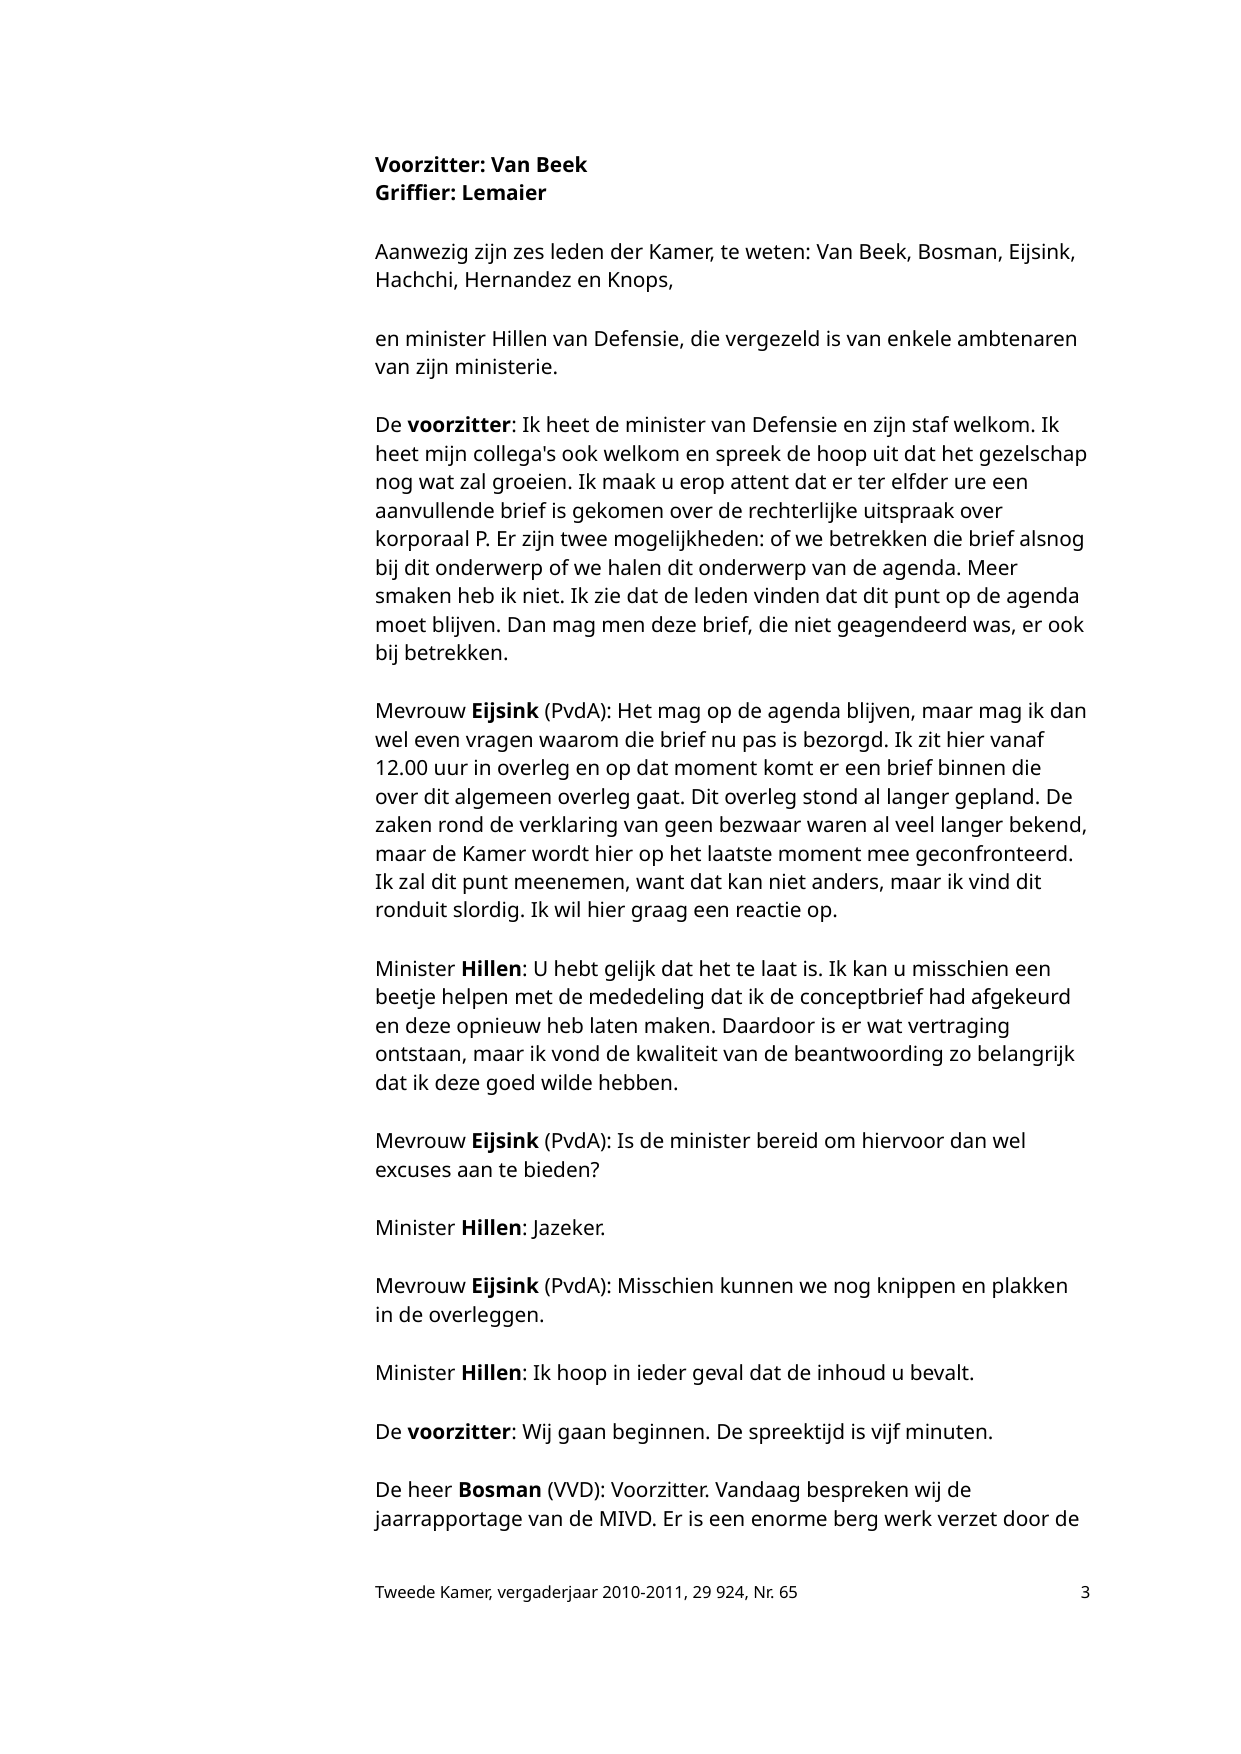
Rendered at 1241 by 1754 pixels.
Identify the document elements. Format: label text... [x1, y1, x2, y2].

text Minister Hillen: Ik hoop in ieder geval dat de inhoud u bevalt. [375, 1358, 1090, 1387]
text De heer Bosman (VVD): Voorzitter. Vandaag bespreken wij de jaarrapportage van de MIVD. Er is een enorme berg werk verzet door de [375, 1475, 1090, 1532]
text Minister Hillen: U hebt gelijk dat het te laat is. Ik kan u misschien een beetje helpen met de mededeling dat ik de conceptbrief had afgekeurd en deze opnieuw heb laten maken. Daardoor is er wat vertraging ontstaan, maar ik vond de kwaliteit van de beantwoording zo belangrijk dat ik deze goed wilde hebben. [375, 954, 1090, 1096]
text en minister Hillen van Defensie, die vergezeld is van enkele ambtenaren van zijn ministerie. [375, 324, 1090, 381]
text Voorzitter: Van Beek [375, 150, 1090, 178]
text Griffier: Lemaier [375, 178, 1090, 207]
text Mevrouw Eijsink (PvdA): Het mag op de agenda blijven, maar mag ik dan wel even vragen waarom die brief nu pas is bezorgd. Ik zit hier vanaf 12.00 uur in overleg en op dat moment komt er een brief binnen die over dit algemeen overleg gaat. Dit overleg stond al langer gepland. De zaken rond de verklaring van geen bezwaar waren al veel langer bekend, maar de Kamer wordt hier op het laatste moment mee geconfronteerd. Ik zal dit punt meenemen, want dat kan niet anders, maar ik vind dit ronduit slordig. Ik wil hier graag een reactie op. [375, 697, 1090, 924]
text De voorzitter: Wij gaan beginnen. De spreektijd is vijf minuten. [375, 1417, 1090, 1445]
text Mevrouw Eijsink (PvdA): Misschien kunnen we nog knippen en plakken in de overleggen. [375, 1272, 1090, 1328]
text Minister Hillen: Jazeker. [375, 1213, 1090, 1242]
text Aanwezig zijn zes leden der Kamer, te weten: Van Beek, Bosman, Eijsink, Hachchi, Hernandez en Knops, [375, 237, 1090, 294]
text De voorzitter: Ik heet de minister van Defensie en zijn staf welkom. Ik heet mijn collega's ook welkom en spreek de hoop uit dat het gezelschap nog wat zal groeien. Ik maak u erop attent dat er ter elfder ure een aanvullende brief is gekomen over de rechterlijke uitspraak over korporaal P. Er zijn twee mogelijkheden: of we betrekken die brief alsnog bij dit onderwerp of we halen dit onderwerp van de agenda. Meer smaken heb ik niet. Ik zie dat de leden vinden dat dit punt op de agenda moet blijven. Dan mag men deze brief, die niet geagendeerd was, er ook bij betrekken. [375, 411, 1090, 667]
text Mevrouw Eijsink (PvdA): Is de minister bereid om hiervoor dan wel excuses aan te bieden? [375, 1126, 1090, 1183]
